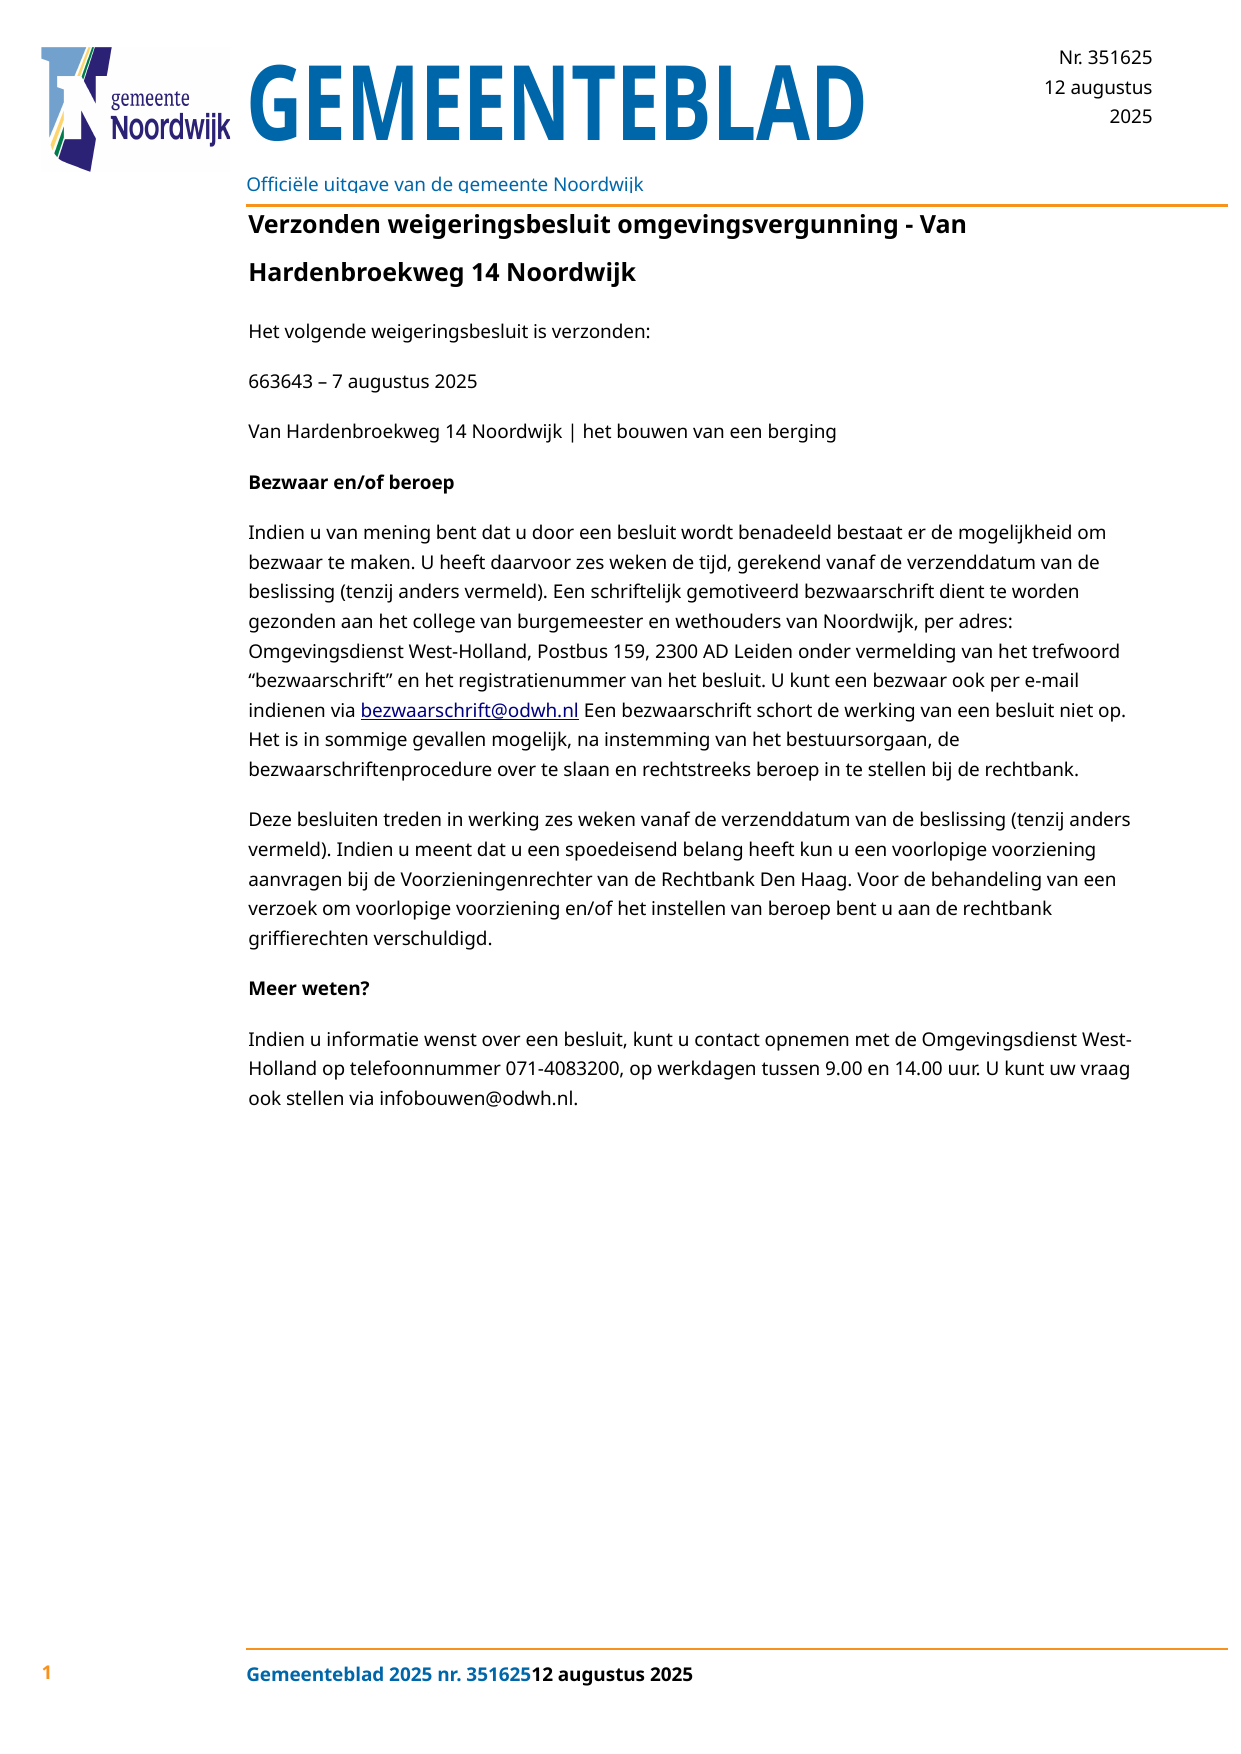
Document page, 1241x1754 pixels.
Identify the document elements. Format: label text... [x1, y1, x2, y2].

text Deze besluiten treden in werking zes weken vanaf de verzenddatum van de beslissing (tenzij anders vermeld). Indien u meent dat u een spoedeisend belang heeft kun u een voorlopige voorziening aanvragen bij de Voorzieningenrechter van de Rechtbank Den Haag. Voor de behandeling van een verzoek om voorlopige voorziening en/of het instellen van beroep bent u aan de rechtbank griffierechten verschuldigd. [248, 807, 1152, 951]
text Verzonden weigeringsbesluit omgevingsvergunning - Van Hardenbroekweg 14 Noordwijk [248, 207, 1152, 288]
picture [41, 47, 231, 172]
text Van Hardenbroekweg 14 Noordwijk | het bouwen van een berging [248, 419, 1152, 444]
text Indien u informatie wenst over een besluit, kunt u contact opnemen met de Omgevingsdienst West-Holland op telefoonnummer 071-4083200, op werkdagen tussen 9.00 en 14.00 uur. U kunt uw vraag ook stellen via infobouwen@odwh.nl. [248, 1026, 1152, 1111]
text 663643 – 7 augustus 2025 [248, 368, 1152, 394]
text Bezwaar en/of beroep [248, 469, 1152, 495]
text Meer weten? [248, 975, 1152, 1001]
text Indien u van mening bent dat u door een besluit wordt benadeeld bestaat er de mogelijkheid om bezwaar te maken. U heeft daarvoor zes weken de tijd, gerekend vanaf de verzenddatum van de beslissing (tenzij anders vermeld). Een schriftelijk gemotiveerd bezwaarschrift dient te worden gezonden aan het college van burgemeester en wethouders van Noordwijk, per adres: Omgevingsdienst West-Holland, Postbus 159, 2300 AD Leiden onder vermelding van het trefwoord “bezwaarschrift” en het registratienummer van het besluit. U kunt een bezwaar ook per e-mail indienen via bezwaarschrift@odwh.nl Een bezwaarschrift schort de werking van een besluit niet op. Het is in sommige gevallen mogelijk, na instemming van het bestuursorgaan, de bezwaarschriftenprocedure over te slaan en rechtstreeks beroep in te stellen bij de rechtbank. [248, 519, 1152, 782]
text Het volgende weigeringsbesluit is verzonden: [248, 318, 1152, 344]
